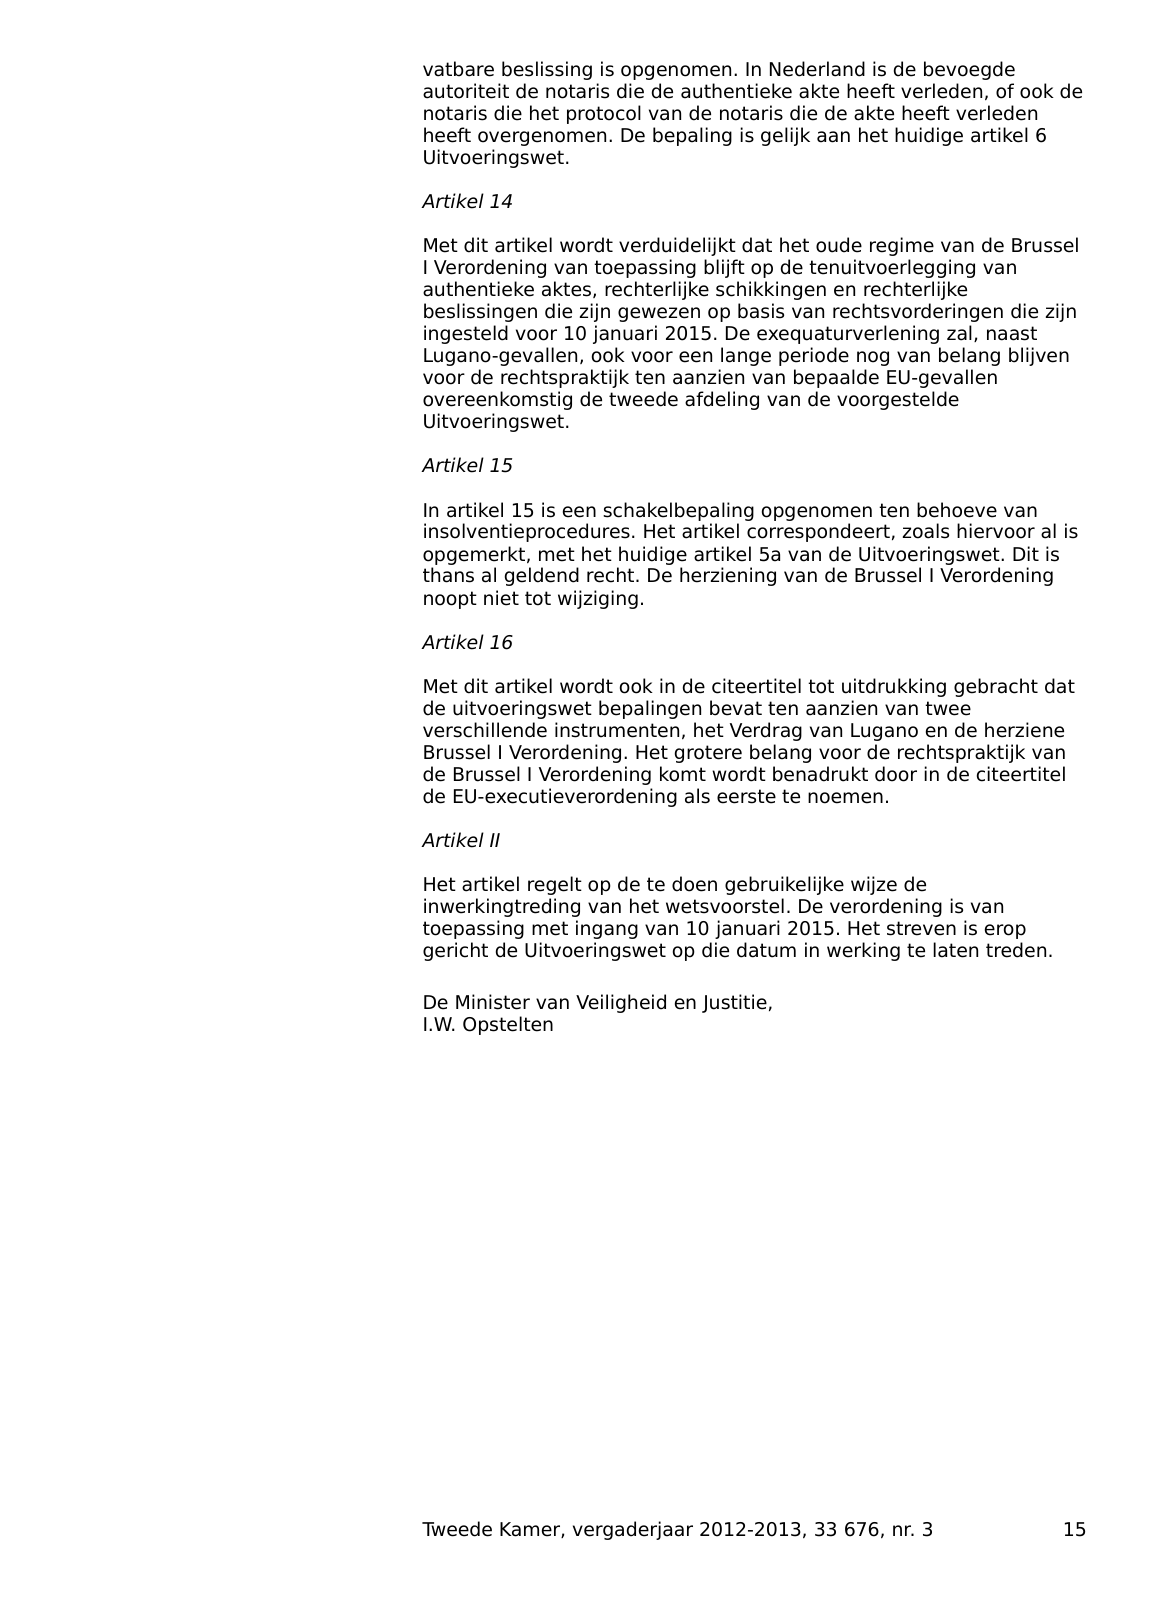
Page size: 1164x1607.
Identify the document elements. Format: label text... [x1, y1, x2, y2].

subtitle Artikel 15 [422, 455, 1087, 477]
subtitle Artikel 16 [422, 632, 1087, 653]
subtitle Artikel II [422, 830, 1087, 852]
text vatbare beslissing is opgenomen. In Nederland is de bevoegde autoriteit de notaris die de authentieke akte heeft verleden, of ook de notaris die het protocol van de notaris die de akte heeft verleden heeft overgenomen. De bepaling is gelijk aan het huidige artikel 6 Uitvoeringswet. [422, 59, 1087, 169]
text De Minister van Veiligheid en Justitie, I.W. Opstelten [422, 992, 1087, 1036]
text In artikel 15 is een schakelbepaling opgenomen ten behoeve van insolventieprocedures. Het artikel correspondeert, zoals hiervoor al is opgemerkt, met het huidige artikel 5a van de Uitvoeringswet. Dit is thans al geldend recht. De herziening van de Brussel I Verordening noopt niet tot wijziging. [422, 499, 1087, 609]
text Het artikel regelt op de te doen gebruikelijke wijze de inwerkingtreding van het wetsvoorstel. De verordening is van toepassing met ingang van 10 januari 2015. Het streven is erop gericht de Uitvoeringswet op die datum in werking te laten treden. [422, 874, 1087, 962]
text Met dit artikel wordt ook in de citeertitel tot uitdrukking gebracht dat de uitvoeringswet bepalingen bevat ten aanzien van twee verschillende instrumenten, het Verdrag van Lugano en de herziene Brussel I Verordening. Het grotere belang voor de rechtspraktijk van de Brussel I Verordening komt wordt benadrukt door in de citeertitel de EU-executieverordening als eerste te noemen. [422, 676, 1087, 808]
text Met dit artikel wordt verduidelijkt dat het oude regime van de Brussel I Verordening van toepassing blijft op de tenuitvoerlegging van authentieke aktes, rechterlijke schikkingen en rechterlijke beslissingen die zijn gewezen op basis van rechtsvorderingen die zijn ingesteld voor 10 januari 2015. De exequaturverlening zal, naast Lugano-gevallen, ook voor een lange periode nog van belang blijven voor de rechtspraktijk ten aanzien van bepaalde EU-gevallen overeenkomstig de tweede afdeling van de voorgestelde Uitvoeringswet. [422, 235, 1087, 433]
subtitle Artikel 14 [422, 191, 1087, 213]
